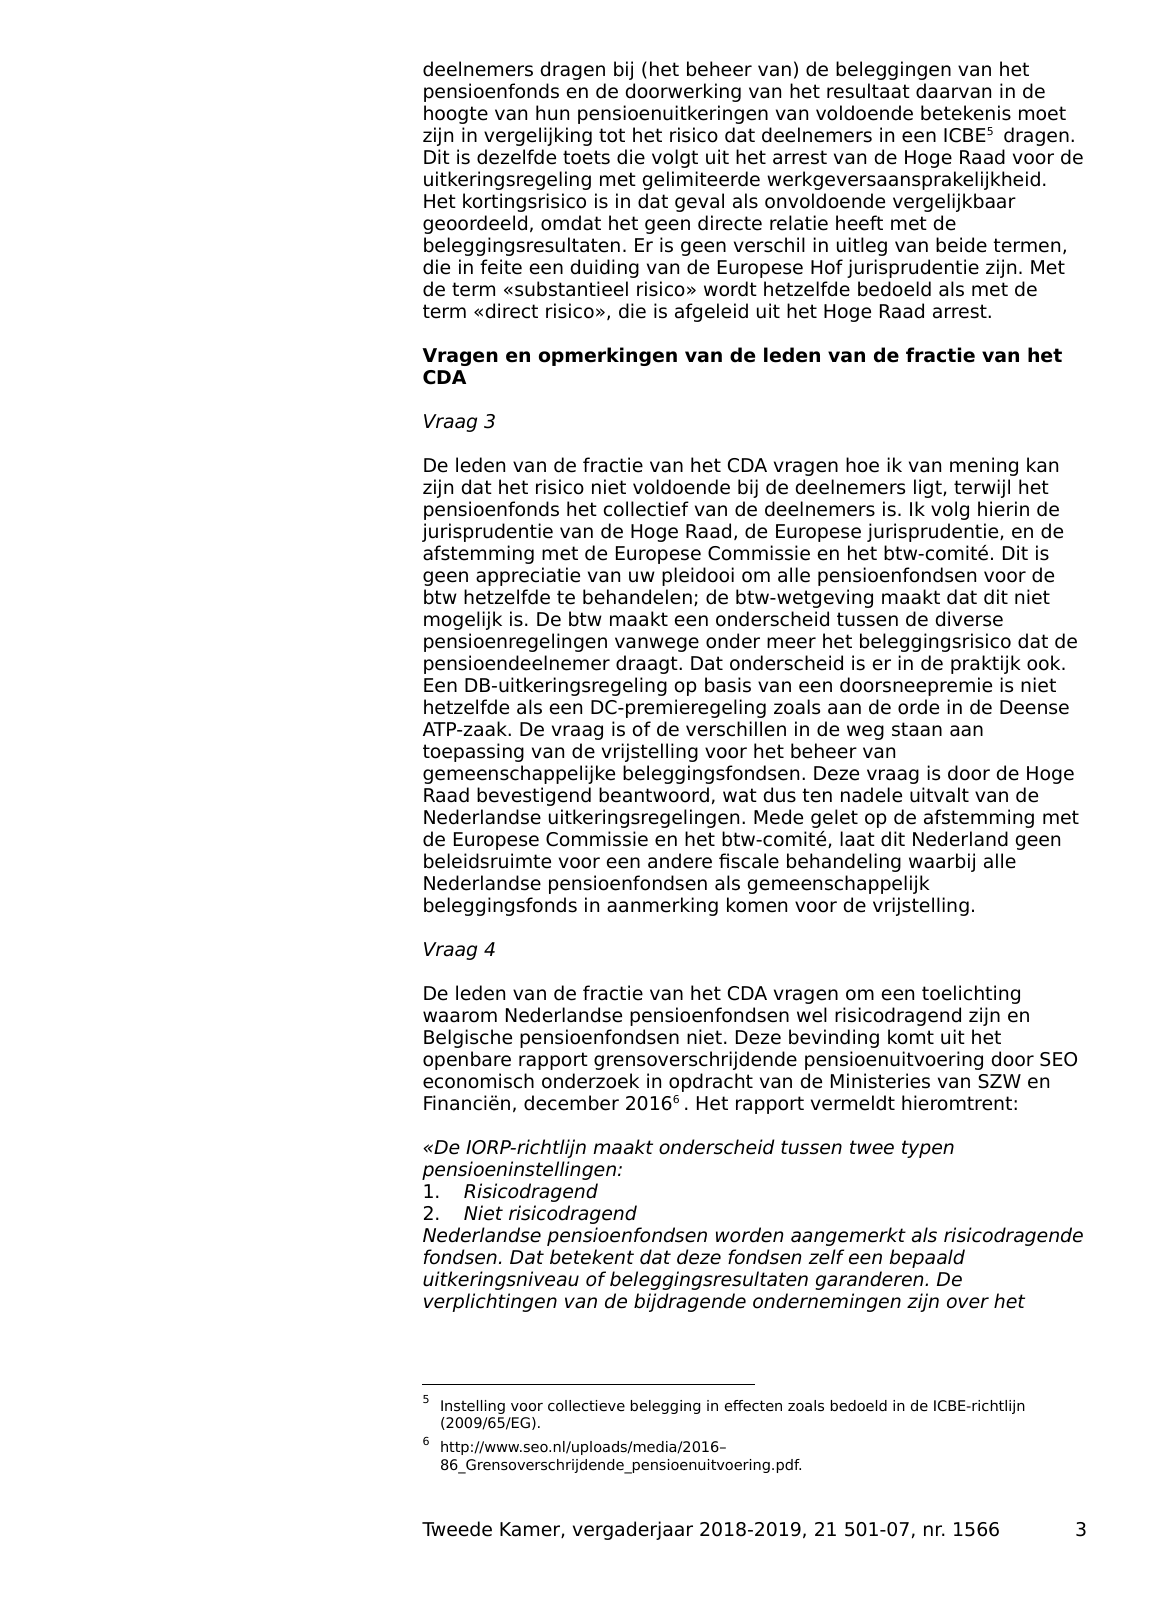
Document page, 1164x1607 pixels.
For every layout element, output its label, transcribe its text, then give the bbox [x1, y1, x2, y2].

subtitle Vraag 3 [422, 411, 1087, 433]
text De leden van de fractie van het CDA vragen om een toelichting waarom Nederlandse pensioenfondsen wel risicodragend zijn en Belgische pensioenfondsen niet. Deze bevinding komt uit het openbare rapport grensoverschrijdende pensioenuitvoering door SEO economisch onderzoek in opdracht van de Ministeries van SZW en Financiën, december 2016. Het rapport vermeldt hieromtrent: [422, 983, 1087, 1115]
text Nederlandse pensioenfondsen worden aangemerkt als risicodragende fondsen. Dat betekent dat deze fondsen zelf een bepaald uitkeringsniveau of beleggingsresultaten garanderen. De verplichtingen van de bijdragende ondernemingen zijn over het [422, 1225, 1087, 1313]
text 2. Niet risicodragend [422, 1203, 1087, 1225]
subtitle Vragen en opmerkingen van de leden van de fractie van het CDA [422, 345, 1087, 389]
text De leden van de fractie van het CDA vragen hoe ik van mening kan zijn dat het risico niet voldoende bij de deelnemers ligt, terwijl het pensioenfonds het collectief van de deelnemers is. Ik volg hierin de jurisprudentie van de Hoge Raad, de Europese jurisprudentie, en de afstemming met de Europese Commissie en het btw-comité. Dit is geen appreciatie van uw pleidooi om alle pensioenfondsen voor de btw hetzelfde te behandelen; de btw-wetgeving maakt dat dit niet mogelijk is. De btw maakt een onderscheid tussen de diverse pensioenregelingen vanwege onder meer het beleggingsrisico dat de pensioendeelnemer draagt. Dat onderscheid is er in de praktijk ook. Een DB-uitkeringsregeling op basis van een doorsneepremie is niet hetzelfde als een DC-premieregeling zoals aan de orde in de Deense ATP-zaak. De vraag is of de verschillen in de weg staan aan toepassing van de vrijstelling voor het beheer van gemeenschappelijke beleggingsfondsen. Deze vraag is door de Hoge Raad bevestigend beantwoord, wat dus ten nadele uitvalt van de Nederlandse uitkeringsregelingen. Mede gelet op de afstemming met de Europese Commissie en het btw-comité, laat dit Nederland geen beleidsruimte voor een andere fiscale behandeling waarbij alle Nederlandse pensioenfondsen als gemeenschappelijk beleggingsfonds in aanmerking komen voor de vrijstelling. [422, 455, 1087, 917]
text deelnemers dragen bij (het beheer van) de beleggingen van het pensioenfonds en de doorwerking van het resultaat daarvan in de hoogte van hun pensioenuitkeringen van voldoende betekenis moet zijn in vergelijking tot het risico dat deelnemers in een ICBE dragen. Dit is dezelfde toets die volgt uit het arrest van de Hoge Raad voor de uitkeringsregeling met gelimiteerde werkgeversaansprakelijkheid. Het kortingsrisico is in dat geval als onvoldoende vergelijkbaar geoordeeld, omdat het geen directe relatie heeft met de beleggingsresultaten. Er is geen verschil in uitleg van beide termen, die in feite een duiding van de Europese Hof jurisprudentie zijn. Met de term «substantieel risico» wordt hetzelfde bedoeld als met de term «direct risico», die is afgeleid uit het Hoge Raad arrest. [422, 59, 1087, 323]
text Instelling voor collectieve belegging in effecten zoals bedoeld in de ICBE-richtlijn (2009/65/EG). [422, 1393, 1087, 1432]
text «De IORP-richtlijn maakt onderscheid tussen twee typen pensioeninstellingen: [422, 1137, 1087, 1181]
text 1. Risicodragend [422, 1181, 1087, 1203]
subtitle Vraag 4 [422, 939, 1087, 961]
text http://www.seo.nl/uploads/media/2016–86_Grensoverschrijdende_pensioenuitvoering.pdf. [422, 1435, 1087, 1474]
